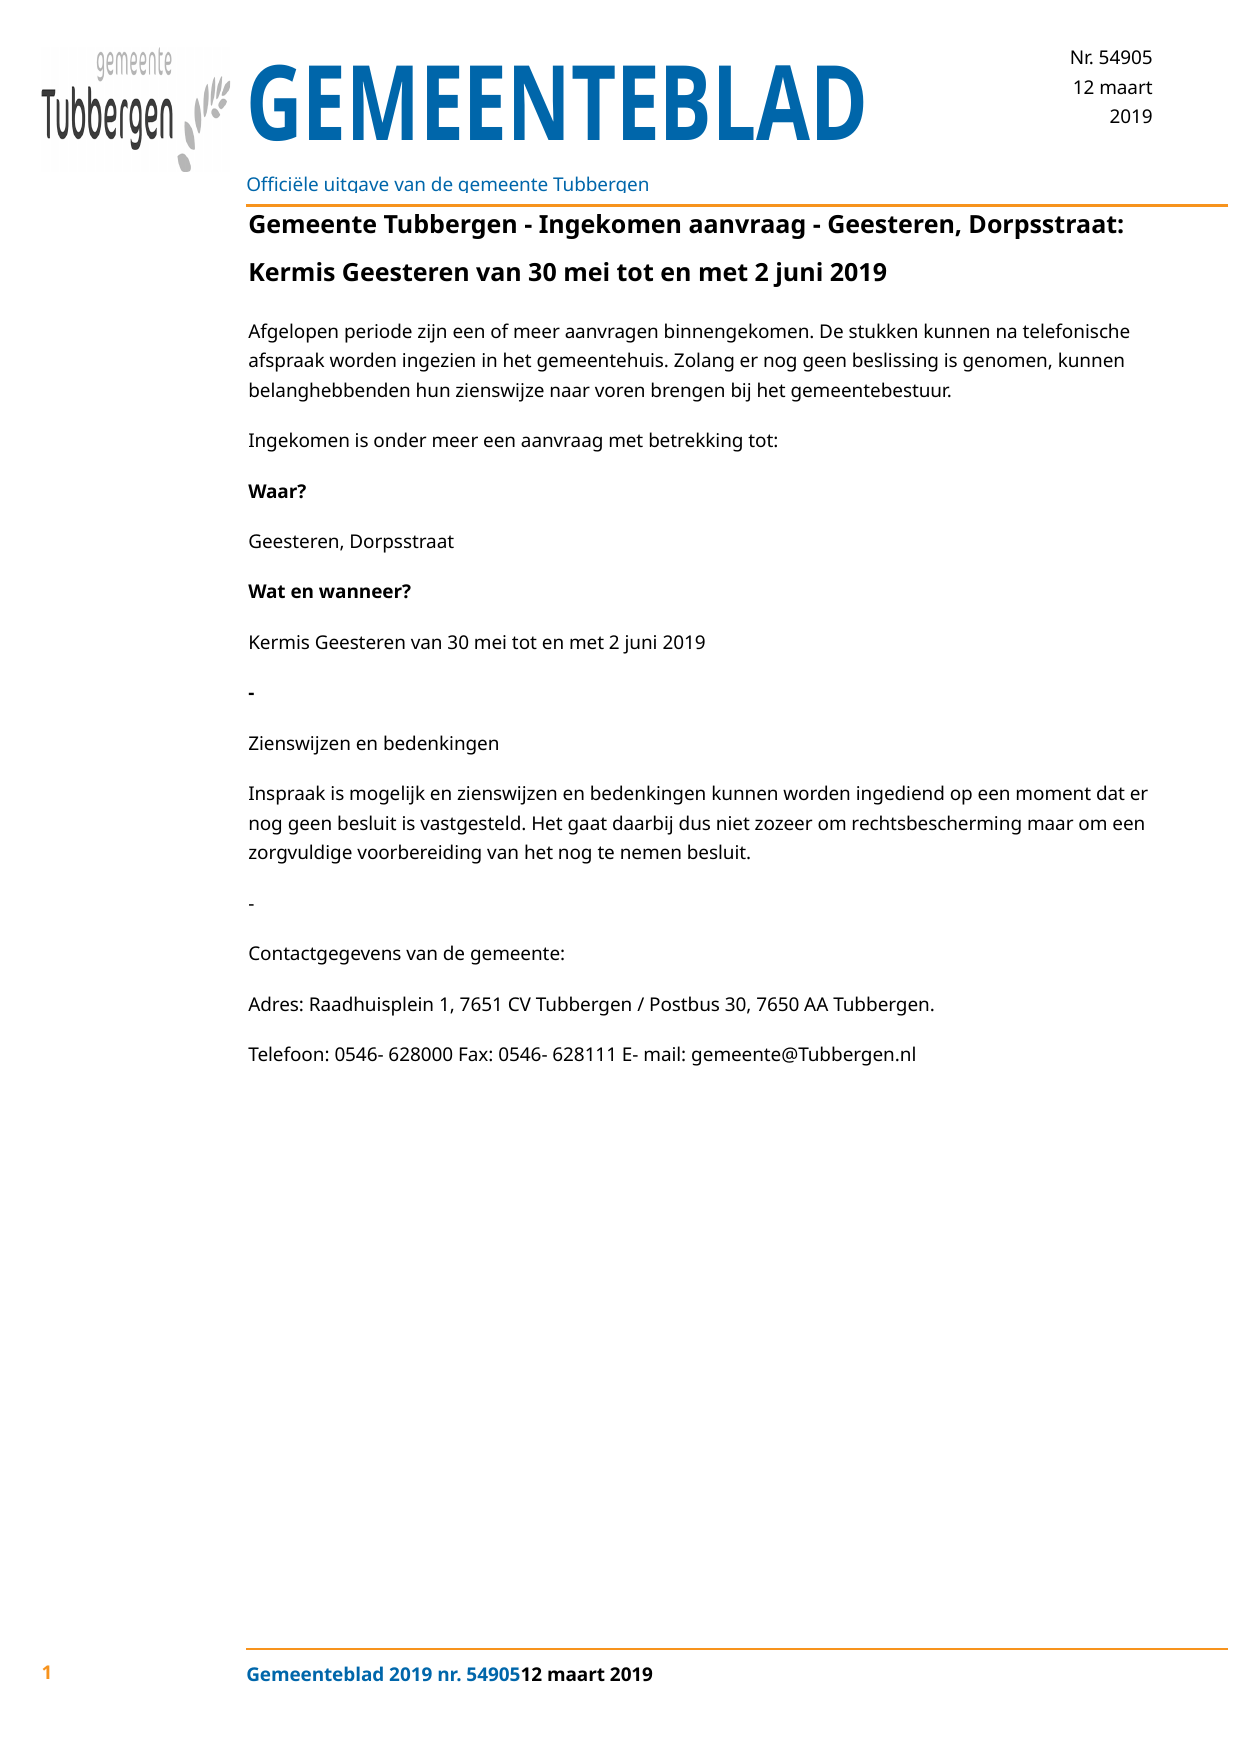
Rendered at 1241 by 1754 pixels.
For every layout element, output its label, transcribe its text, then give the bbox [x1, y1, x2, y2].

text Telefoon: 0546- 628000 Fax: 0546- 628111 E- mail: gemeente@Tubbergen.nl [248, 1041, 1152, 1067]
text Ingekomen is onder meer een aanvraag met betrekking tot: [248, 427, 1152, 453]
text - [248, 890, 1152, 916]
picture [41, 47, 231, 172]
text Contactgegevens van de gemeente: [248, 940, 1152, 966]
text Zienswijzen en bedenkingen [248, 730, 1152, 756]
text - [248, 679, 1152, 705]
text Kermis Geesteren van 30 mei tot en met 2 juni 2019 [248, 629, 1152, 655]
text Wat en wanneer? [248, 579, 1152, 604]
text Gemeente Tubbergen - Ingekomen aanvraag - Geesteren, Dorpsstraat: Kermis Geesteren van 30 mei tot en met 2 juni 2019 [248, 207, 1152, 288]
text Waar? [248, 478, 1152, 504]
text Afgelopen periode zijn een of meer aanvragen binnengekomen. De stukken kunnen na telefonische afspraak worden ingezien in het gemeentehuis. Zolang er nog geen beslissing is genomen, kunnen belanghebbenden hun zienswijze naar voren brengen bij het gemeentebestuur. [248, 318, 1152, 403]
text Geesteren, Dorpsstraat [248, 528, 1152, 554]
text Adres: Raadhuisplein 1, 7651 CV Tubbergen / Postbus 30, 7650 AA Tubbergen. [248, 991, 1152, 1017]
text Inspraak is mogelijk en zienswijzen en bedenkingen kunnen worden ingediend op een moment dat er nog geen besluit is vastgesteld. Het gaat daarbij dus niet zozeer om rechtsbescherming maar om een zorgvuldige voorbereiding van het nog te nemen besluit. [248, 780, 1152, 865]
